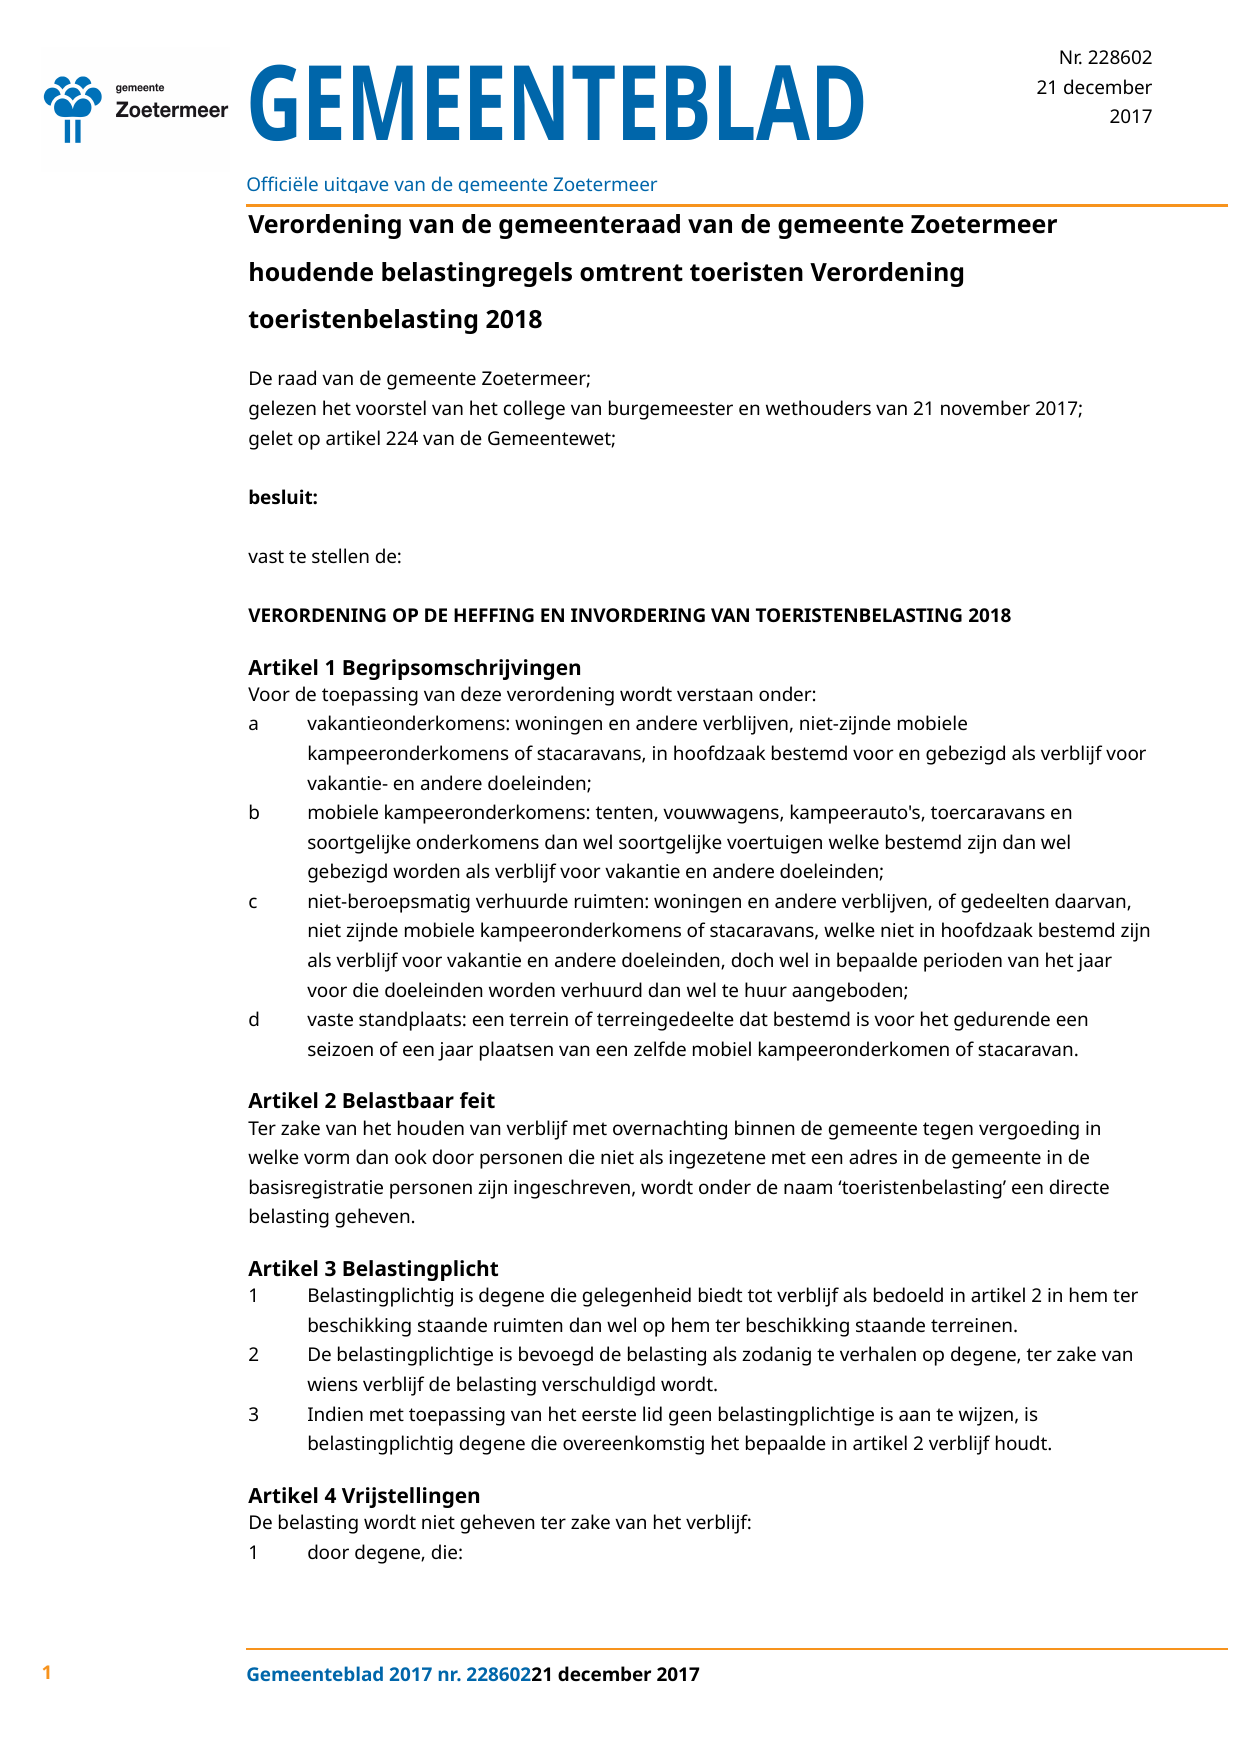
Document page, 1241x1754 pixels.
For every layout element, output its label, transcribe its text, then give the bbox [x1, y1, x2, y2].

list mobiele kampeeronderkomens: tenten, vouwwagens, kampeerauto's, toercaravans en soortgelijke onderkomens dan wel soortgelijke voertuigen welke bestemd zijn dan wel gebezigd worden als verblijf voor vakantie en andere doeleinden; [248, 799, 1152, 884]
text VERORDENING OP DE HEFFING EN INVORDERING VAN TOERISTENBELASTING 2018 [248, 602, 1152, 628]
text vast te stellen de: [248, 543, 1152, 569]
list vakantieonderkomens: woningen en andere verblijven, niet-zijnde mobiele kampeeronderkomens of stacaravans, in hoofdzaak bestemd voor en gebezigd als verblijf voor vakantie- en andere doeleinden; [248, 711, 1152, 796]
text De belasting wordt niet geheven ter zake van het verblijf: [248, 1509, 1152, 1535]
list door degene, die: [248, 1539, 1152, 1564]
text Verordening van de gemeenteraad van de gemeente Zoetermeer houdende belastingregels omtrent toeristen Verordening toeristenbelasting 2018 [248, 207, 1152, 336]
text Artikel 2 Belastbaar feit [248, 1086, 1152, 1115]
picture [41, 47, 231, 172]
text besluit: [248, 484, 1152, 509]
text Artikel 3 Belastingplicht [248, 1254, 1152, 1282]
list Indien met toepassing van het eerste lid geen belastingplichtige is aan te wijzen, is belastingplichtig degene die overeenkomstig het bepaalde in artikel 2 verblijf houdt. [248, 1401, 1152, 1456]
list vaste standplaats: een terrein of terreingedeelte dat bestemd is voor het gedurende een seizoen of een jaar plaatsen van een zelfde mobiel kampeeronderkomen of stacaravan. [248, 1006, 1152, 1062]
text Voor de toepassing van deze verordening wordt verstaan onder: [248, 681, 1152, 707]
text Ter zake van het houden van verblijf met overnachting binnen de gemeente tegen vergoeding in welke vorm dan ook door personen die niet als ingezetene met een adres in de gemeente in de basisregistratie personen zijn ingeschreven, wordt onder de naam ‘toeristenbelasting’ een directe belasting geheven. [248, 1115, 1152, 1229]
text gelet op artikel 224 van de Gemeentewet; [248, 425, 1152, 450]
text De raad van de gemeente Zoetermeer; [248, 366, 1152, 391]
text Artikel 4 Vrijstellingen [248, 1481, 1152, 1509]
text gelezen het voorstel van het college van burgemeester en wethouders van 21 november 2017; [248, 395, 1152, 421]
list Belastingplichtig is degene die gelegenheid biedt tot verblijf als bedoeld in artikel 2 in hem ter beschikking staande ruimten dan wel op hem ter beschikking staande terreinen. [248, 1282, 1152, 1338]
list niet-beroepsmatig verhuurde ruimten: woningen en andere verblijven, of gedeelten daarvan, niet zijnde mobiele kampeeronderkomens of stacaravans, welke niet in hoofdzaak bestemd zijn als verblijf voor vakantie en andere doeleinden, doch wel in bepaalde perioden van het jaar voor die doeleinden worden verhuurd dan wel te huur aangeboden; [248, 888, 1152, 1003]
list De belastingplichtige is bevoegd de belasting als zodanig te verhalen op degene, ter zake van wiens verblijf de belasting verschuldigd wordt. [248, 1342, 1152, 1397]
text Artikel 1 Begripsomschrijvingen [248, 653, 1152, 681]
